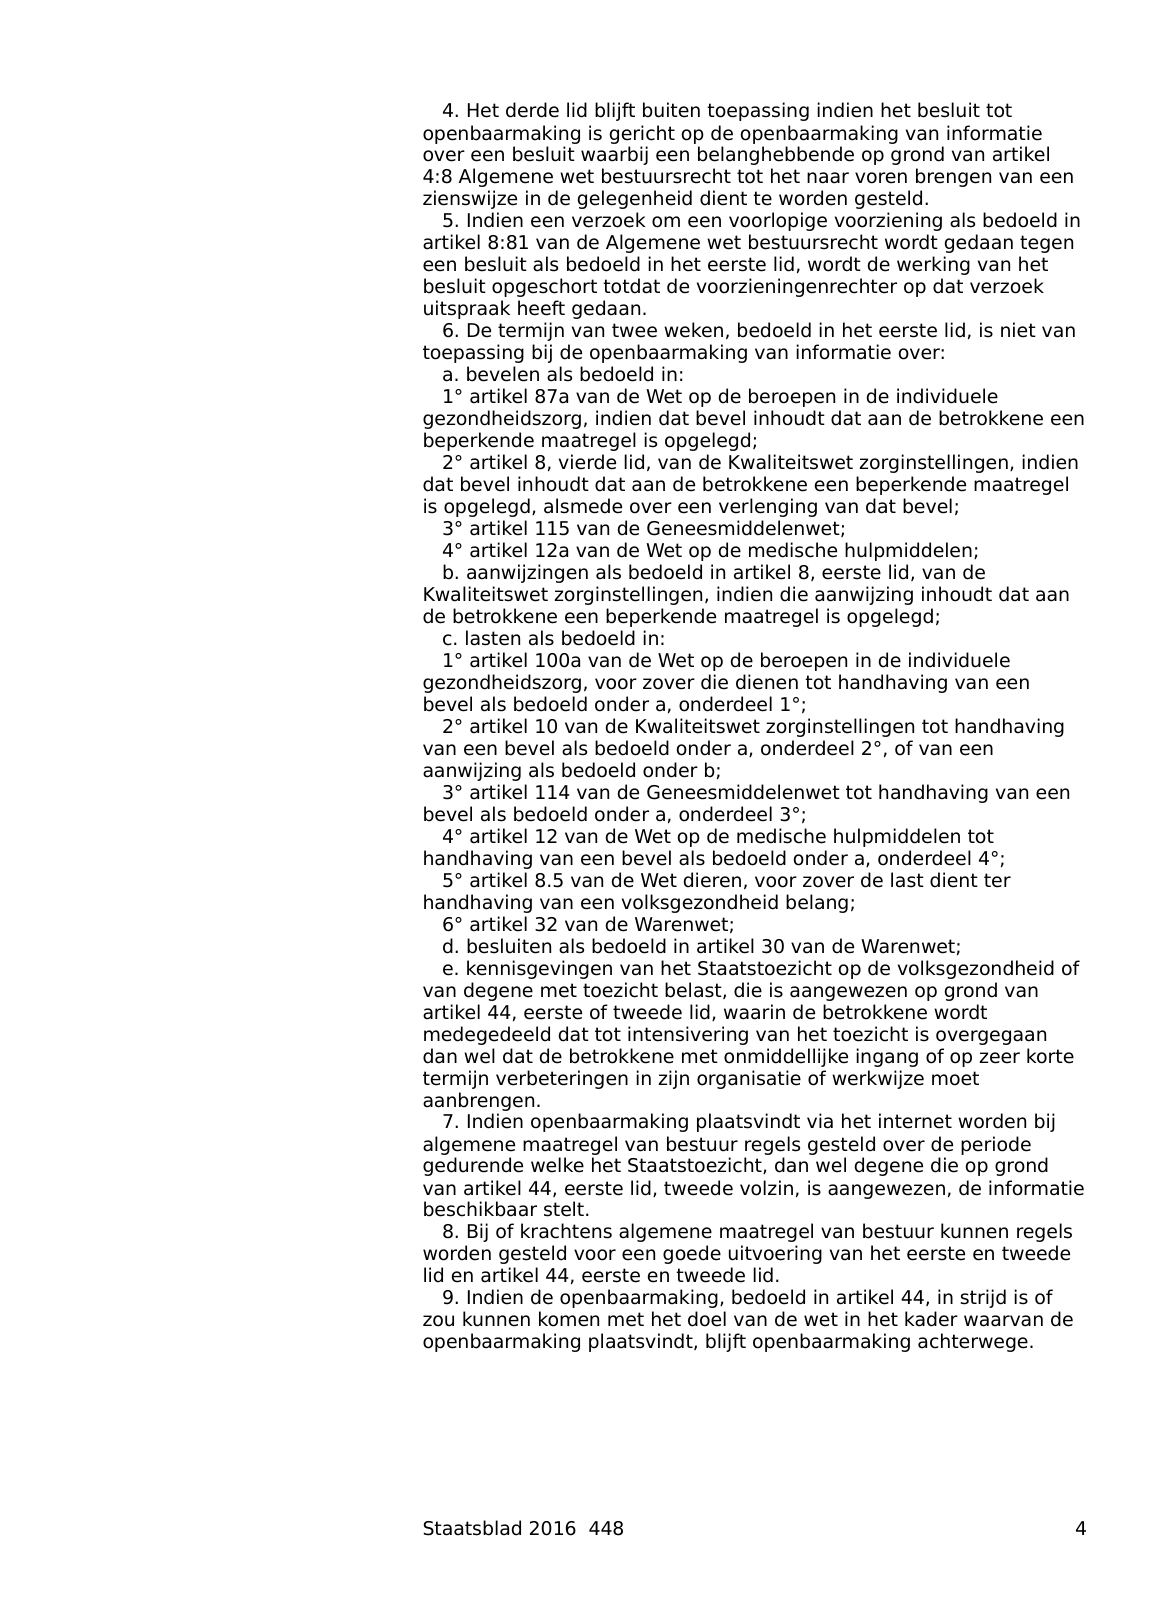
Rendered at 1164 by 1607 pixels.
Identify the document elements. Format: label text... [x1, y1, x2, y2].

text 3° artikel 115 van de Geneesmiddelenwet; [422, 518, 1087, 540]
text d. besluiten als bedoeld in artikel 30 van de Warenwet; [422, 936, 1087, 958]
text 9. Indien de openbaarmaking, bedoeld in artikel 44, in strijd is of zou kunnen komen met het doel van de wet in het kader waarvan de openbaarmaking plaatsvindt, blijft openbaarmaking achterwege. [422, 1287, 1087, 1353]
text 4. Het derde lid blijft buiten toepassing indien het besluit tot openbaarmaking is gericht op de openbaarmaking van informatie over een besluit waarbij een belanghebbende op grond van artikel 4:8 Algemene wet bestuursrecht tot het naar voren brengen van een zienswijze in de gelegenheid dient te worden gesteld. [422, 100, 1087, 210]
text 1° artikel 87a van de Wet op de beroepen in de individuele gezondheidszorg, indien dat bevel inhoudt dat aan de betrokkene een beperkende maatregel is opgelegd; [422, 386, 1087, 452]
text 2° artikel 10 van de Kwaliteitswet zorginstellingen tot handhaving van een bevel als bedoeld onder a, onderdeel 2°, of van een aanwijzing als bedoeld onder b; [422, 716, 1087, 782]
text 3° artikel 114 van de Geneesmiddelenwet tot handhaving van een bevel als bedoeld onder a, onderdeel 3°; [422, 782, 1087, 826]
text 4° artikel 12 van de Wet op de medische hulpmiddelen tot handhaving van een bevel als bedoeld onder a, onderdeel 4°; [422, 826, 1087, 870]
text c. lasten als bedoeld in: [422, 628, 1087, 650]
text a. bevelen als bedoeld in: [422, 364, 1087, 386]
text 2° artikel 8, vierde lid, van de Kwaliteitswet zorginstellingen, indien dat bevel inhoudt dat aan de betrokkene een beperkende maatregel is opgelegd, alsmede over een verlenging van dat bevel; [422, 452, 1087, 518]
text 1° artikel 100a van de Wet op de beroepen in de individuele gezondheidszorg, voor zover die dienen tot handhaving van een bevel als bedoeld onder a, onderdeel 1°; [422, 650, 1087, 716]
text e. kennisgevingen van het Staatstoezicht op de volksgezondheid of van degene met toezicht belast, die is aangewezen op grond van artikel 44, eerste of tweede lid, waarin de betrokkene wordt medegedeeld dat tot intensivering van het toezicht is overgegaan dan wel dat de betrokkene met onmiddellijke ingang of op zeer korte termijn verbeteringen in zijn organisatie of werkwijze moet aanbrengen. [422, 958, 1087, 1111]
text 6. De termijn van twee weken, bedoeld in het eerste lid, is niet van toepassing bij de openbaarmaking van informatie over: [422, 320, 1087, 364]
text 5. Indien een verzoek om een voorlopige voorziening als bedoeld in artikel 8:81 van de Algemene wet bestuursrecht wordt gedaan tegen een besluit als bedoeld in het eerste lid, wordt de werking van het besluit opgeschort totdat de voorzieningenrechter op dat verzoek uitspraak heeft gedaan. [422, 210, 1087, 320]
text 4° artikel 12a van de Wet op de medische hulpmiddelen; [422, 540, 1087, 562]
text 7. Indien openbaarmaking plaatsvindt via het internet worden bij algemene maatregel van bestuur regels gesteld over de periode gedurende welke het Staatstoezicht, dan wel degene die op grond van artikel 44, eerste lid, tweede volzin, is aangewezen, de informatie beschikbaar stelt. [422, 1111, 1087, 1221]
text 5° artikel 8.5 van de Wet dieren, voor zover de last dient ter handhaving van een volksgezondheid belang; [422, 870, 1087, 914]
text b. aanwijzingen als bedoeld in artikel 8, eerste lid, van de Kwaliteitswet zorginstellingen, indien die aanwijzing inhoudt dat aan de betrokkene een beperkende maatregel is opgelegd; [422, 562, 1087, 628]
text 6° artikel 32 van de Warenwet; [422, 914, 1087, 936]
text 8. Bij of krachtens algemene maatregel van bestuur kunnen regels worden gesteld voor een goede uitvoering van het eerste en tweede lid en artikel 44, eerste en tweede lid. [422, 1221, 1087, 1287]
